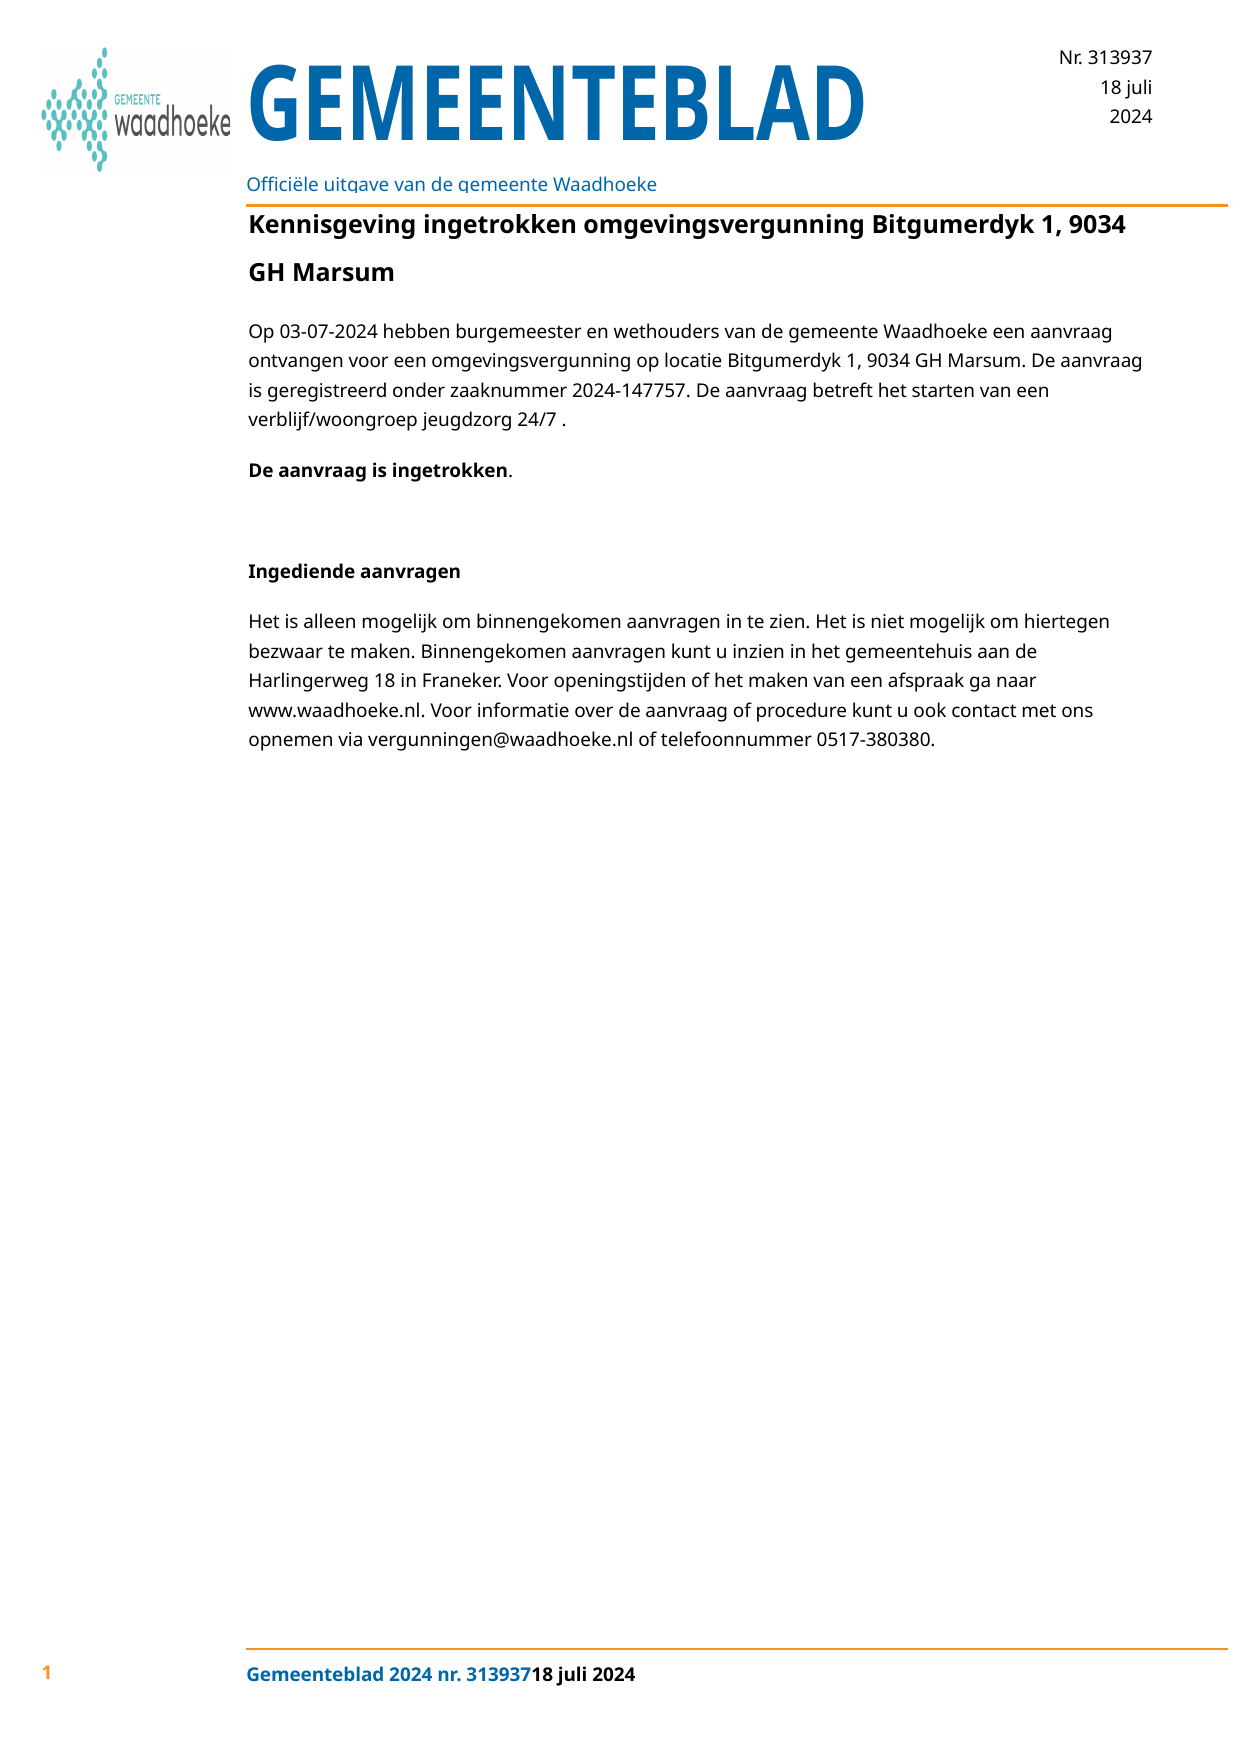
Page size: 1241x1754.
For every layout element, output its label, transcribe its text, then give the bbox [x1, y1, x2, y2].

text Op 03-07-2024 hebben burgemeester en wethouders van de gemeente Waadhoeke een aanvraag ontvangen voor een omgevingsvergunning op locatie Bitgumerdyk 1, 9034 GH Marsum. De aanvraag is geregistreerd onder zaaknummer 2024-147757. De aanvraag betreft het starten van een verblijf/woongroep jeugdzorg 24/7 . [248, 318, 1152, 432]
picture [41, 47, 231, 172]
text De aanvraag is ingetrokken. [248, 457, 1152, 483]
text Kennisgeving ingetrokken omgevingsvergunning Bitgumerdyk 1, 9034 GH Marsum [248, 207, 1152, 288]
text Ingediende aanvragen [248, 558, 1152, 584]
text Het is alleen mogelijk om binnengekomen aanvragen in te zien. Het is niet mogelijk om hiertegen bezwaar te maken. Binnengekomen aanvragen kunt u inzien in het gemeentehuis aan de Harlingerweg 18 in Franeker. Voor openingstijden of het maken van een afspraak ga naar www.waadhoeke.nl. Voor informatie over de aanvraag of procedure kunt u ook contact met ons opnemen via vergunningen@waadhoeke.nl of telefoonnummer 0517-380380. [248, 608, 1152, 752]
